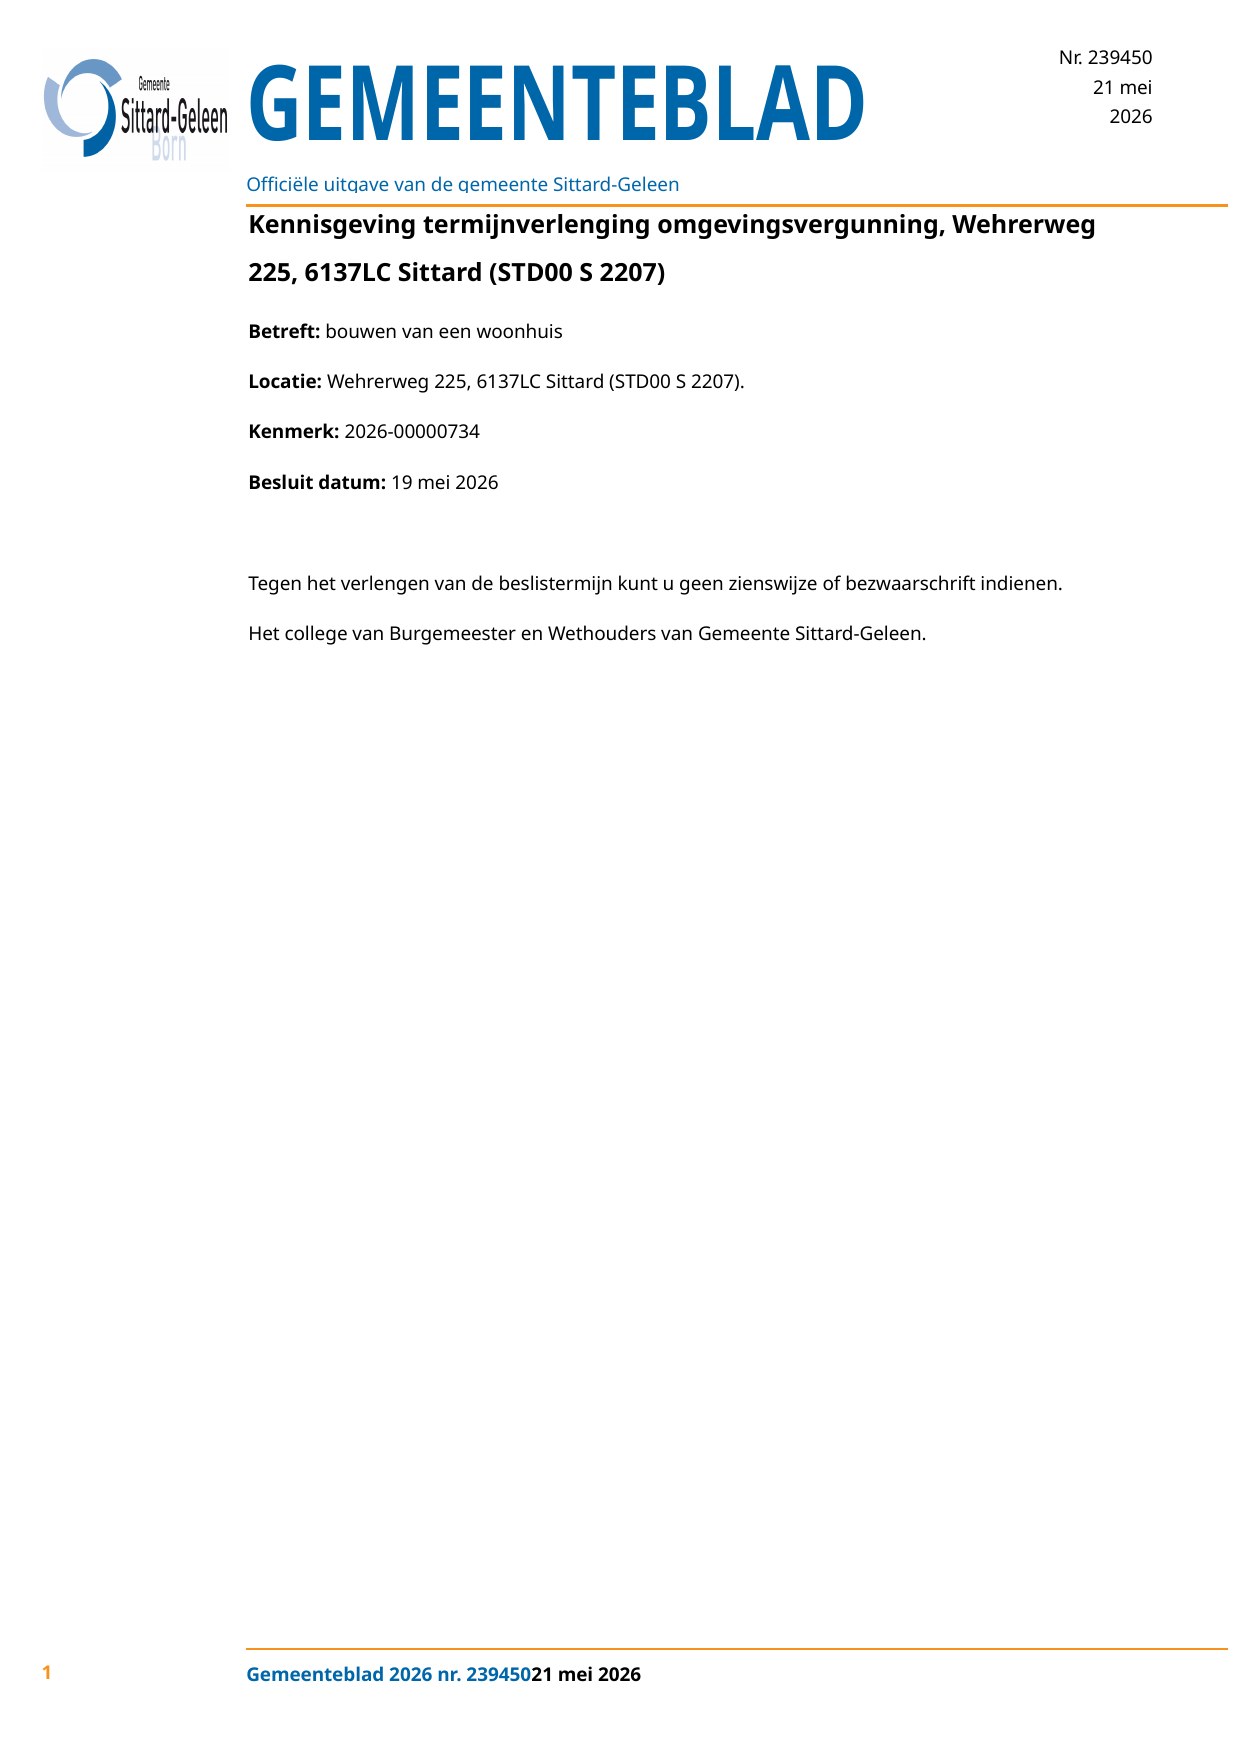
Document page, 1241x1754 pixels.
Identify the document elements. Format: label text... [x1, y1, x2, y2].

picture [41, 47, 231, 172]
text Kenmerk: 2026-00000734 [248, 419, 1152, 444]
text Het college van Burgemeester en Wethouders van Gemeente Sittard-Geleen. [248, 620, 1152, 646]
text Kennisgeving termijnverlenging omgevingsvergunning, Wehrerweg 225, 6137LC Sittard (STD00 S 2207) [248, 207, 1152, 288]
text Besluit datum: 19 mei 2026 [248, 469, 1152, 495]
text Betreft: bouwen van een woonhuis [248, 318, 1152, 344]
text Locatie: Wehrerweg 225, 6137LC Sittard (STD00 S 2207). [248, 368, 1152, 394]
text Tegen het verlengen van de beslistermijn kunt u geen zienswijze of bezwaarschrift indienen. [248, 570, 1152, 596]
